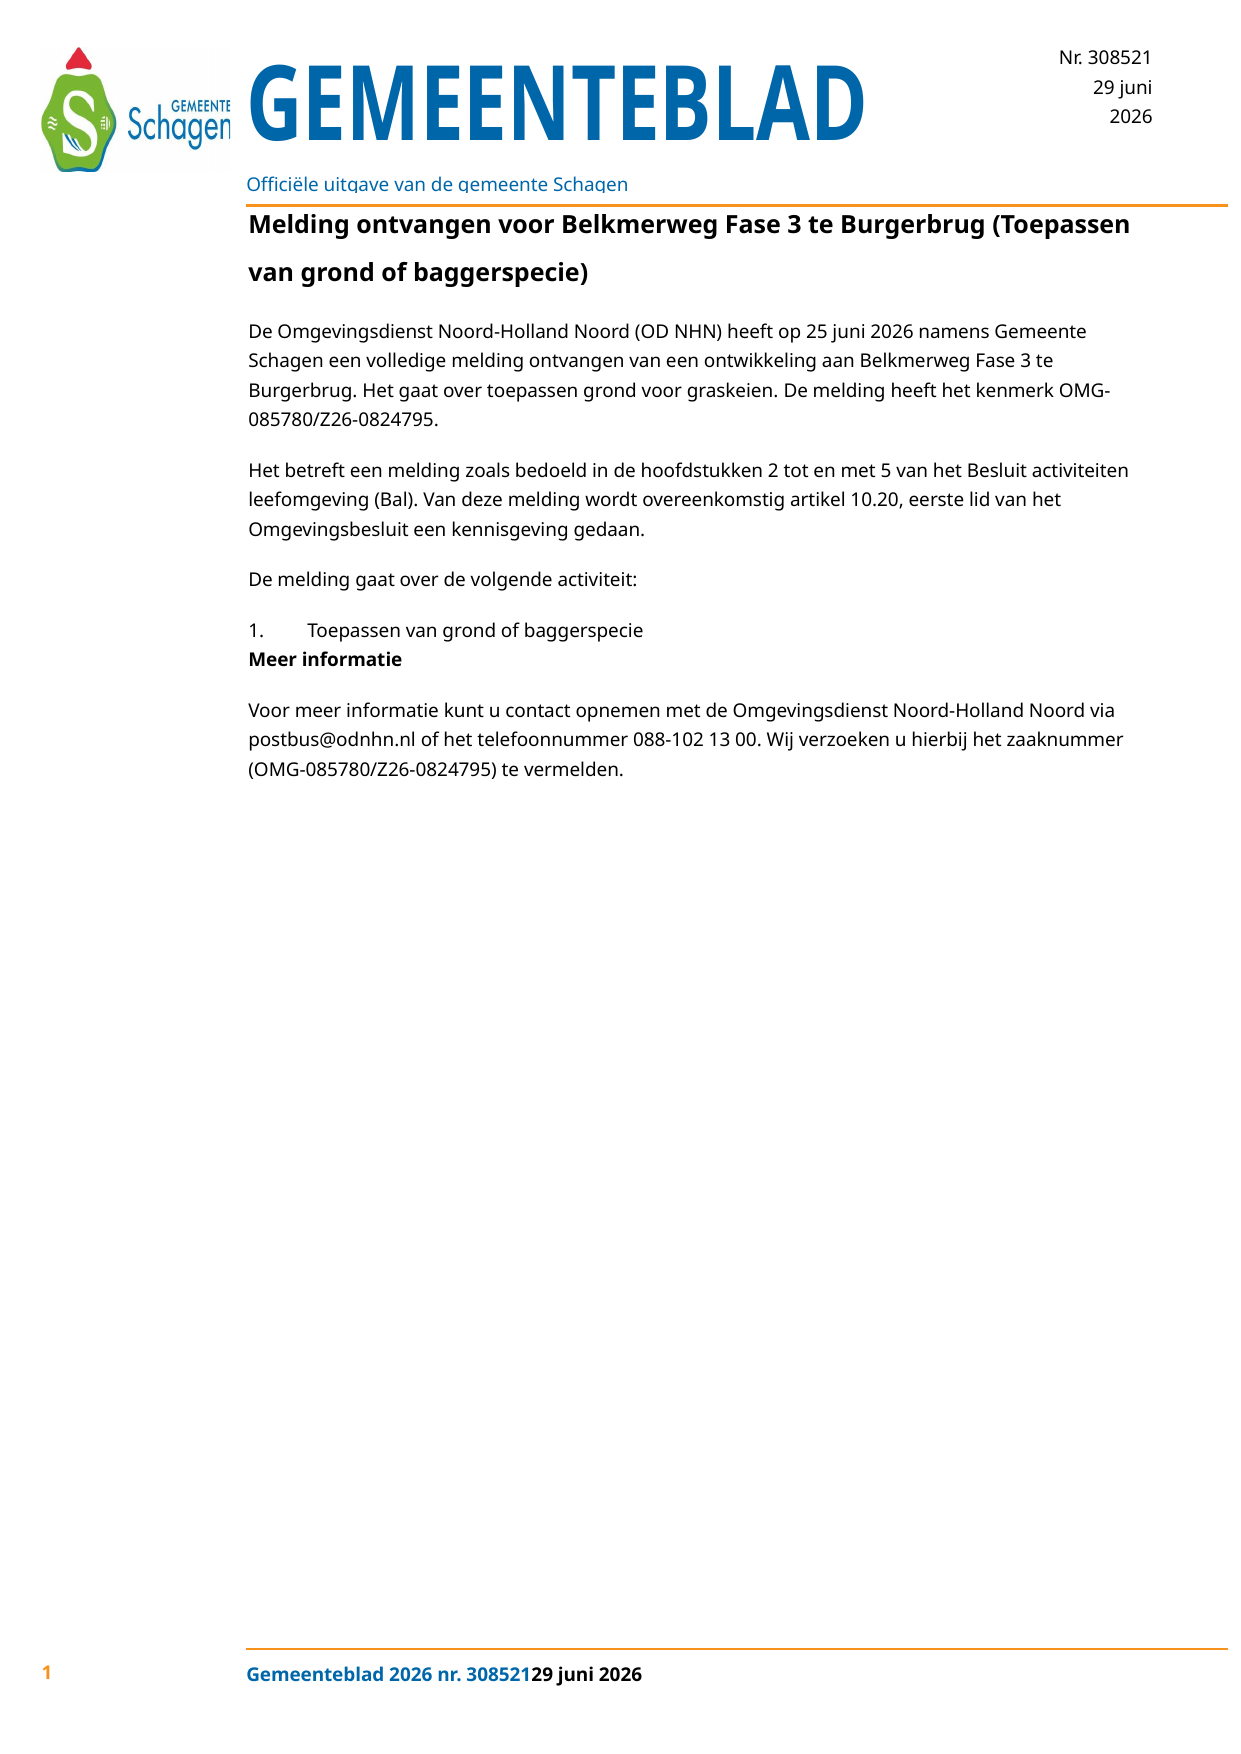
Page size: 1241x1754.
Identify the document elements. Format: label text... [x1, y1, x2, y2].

text Melding ontvangen voor Belkmerweg Fase 3 te Burgerbrug (Toepassen van grond of baggerspecie) [248, 207, 1152, 288]
text De melding gaat over de volgende activiteit: [248, 567, 1152, 592]
text De Omgevingsdienst Noord-Holland Noord (OD NHN) heeft op 25 juni 2026 namens Gemeente Schagen een volledige melding ontvangen van een ontwikkeling aan Belkmerweg Fase 3 te Burgerbrug. Het gaat over toepassen grond voor graskeien. De melding heeft het kenmerk OMG-085780/Z26-0824795. [248, 318, 1152, 432]
picture [41, 47, 231, 172]
text Meer informatie [248, 647, 1152, 672]
text Voor meer informatie kunt u contact opnemen met de Omgevingsdienst Noord-Holland Noord via postbus@odnhn.nl of het telefoonnummer 088-102 13 00. Wij verzoeken u hierbij het zaaknummer (OMG-085780/Z26-0824795) te vermelden. [248, 697, 1152, 782]
text Het betreft een melding zoals bedoeld in de hoofdstukken 2 tot en met 5 van het Besluit activiteiten leefomgeving (Bal). Van deze melding wordt overeenkomstig artikel 10.20, eerste lid van het Omgevingsbesluit een kennisgeving gedaan. [248, 457, 1152, 542]
list Toepassen van grond of baggerspecie [248, 617, 1152, 643]
